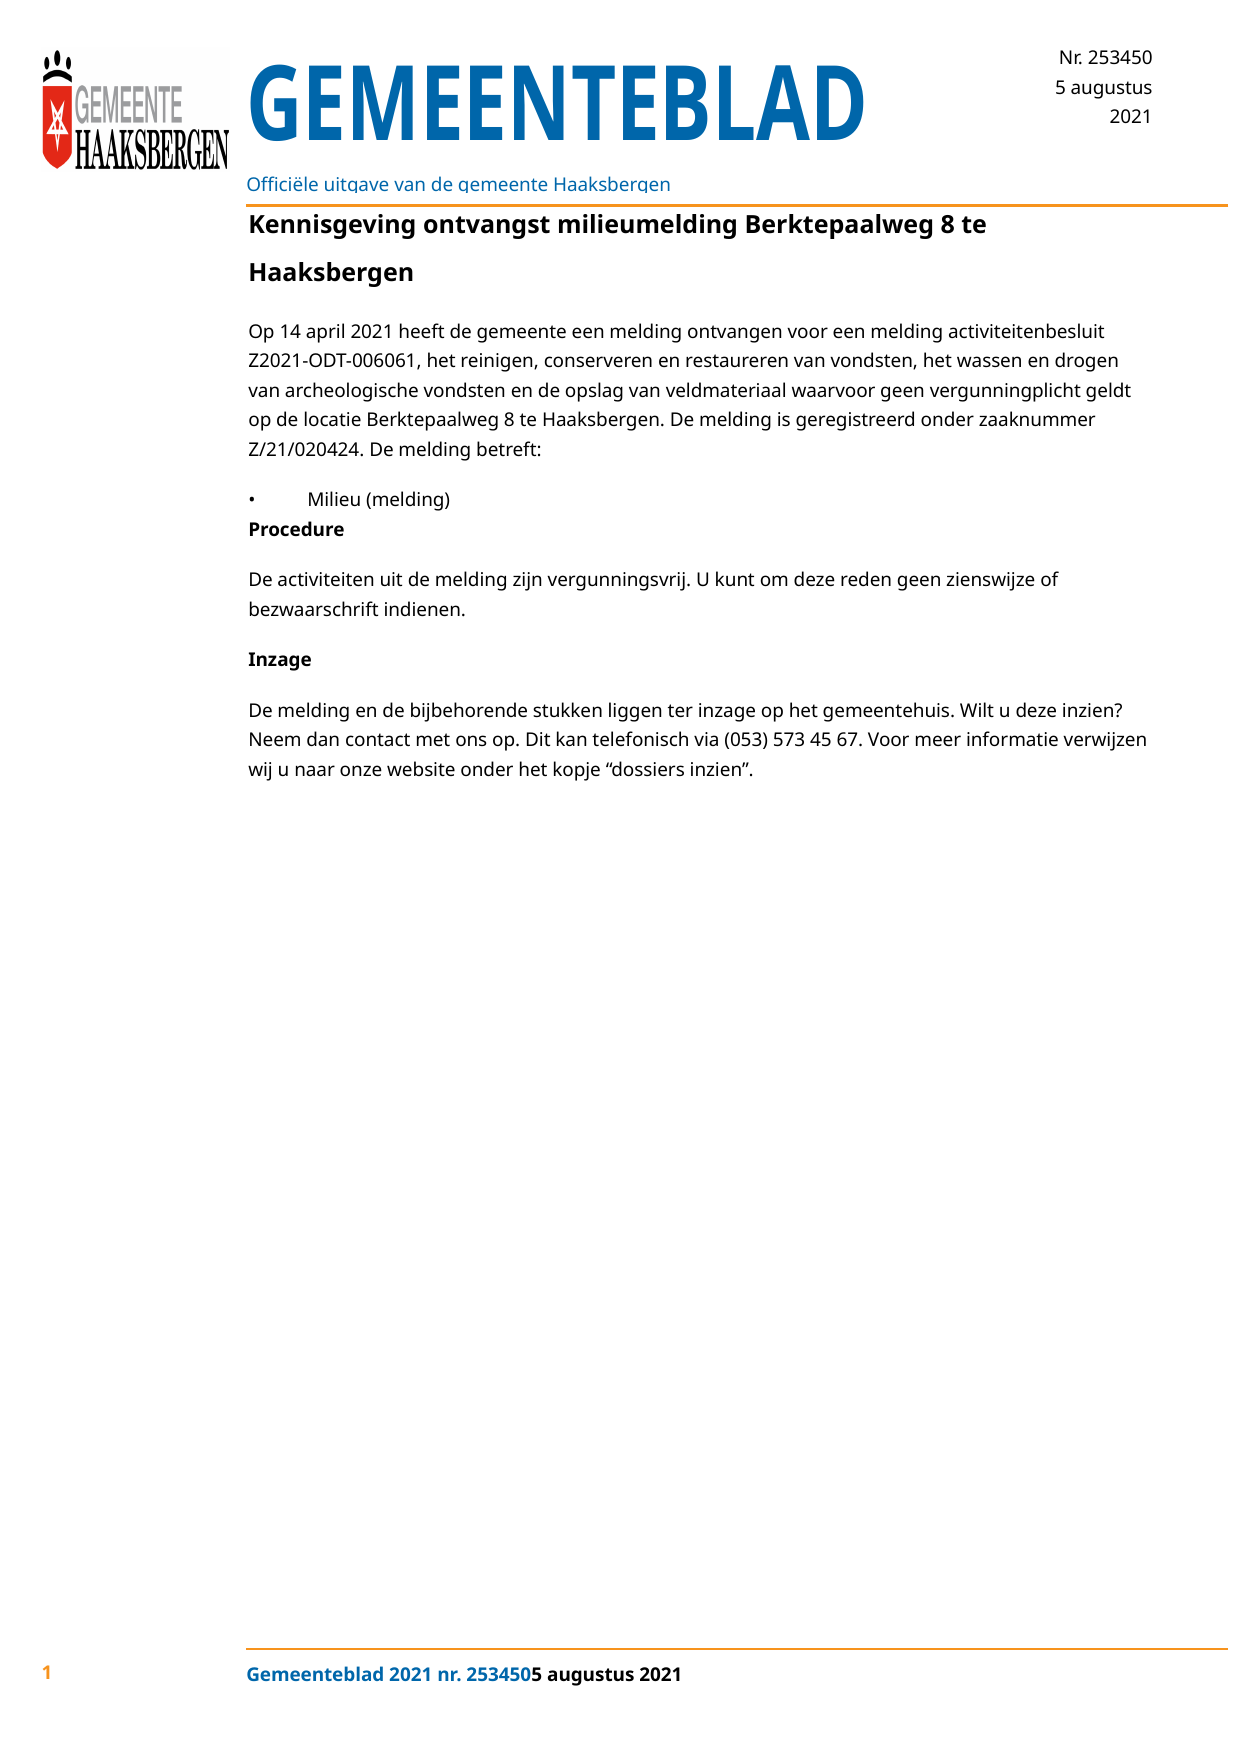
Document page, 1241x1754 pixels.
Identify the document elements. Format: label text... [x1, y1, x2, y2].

text Inzage [248, 647, 1152, 672]
text De melding en de bijbehorende stukken liggen ter inzage op het gemeentehuis. Wilt u deze inzien? Neem dan contact met ons op. Dit kan telefonisch via (053) 573 45 67. Voor meer informatie verwijzen wij u naar onze website onder het kopje “dossiers inzien”. [248, 697, 1152, 782]
text Procedure [248, 516, 1152, 542]
text Kennisgeving ontvangst milieumelding Berktepaalweg 8 te Haaksbergen [248, 207, 1152, 288]
picture [41, 47, 231, 172]
text Op 14 april 2021 heeft de gemeente een melding ontvangen voor een melding activiteitenbesluit Z2021-ODT-006061, het reinigen, conserveren en restaureren van vondsten, het wassen en drogen van archeologische vondsten en de opslag van veldmateriaal waarvoor geen vergunningplicht geldt op de locatie Berktepaalweg 8 te Haaksbergen. De melding is geregistreerd onder zaaknummer Z/21/020424. De melding betreft: [248, 318, 1152, 462]
text De activiteiten uit de melding zijn vergunningsvrij. U kunt om deze reden geen zienswijze of bezwaarschrift indienen. [248, 567, 1152, 622]
list Milieu (melding) [248, 487, 1152, 512]
